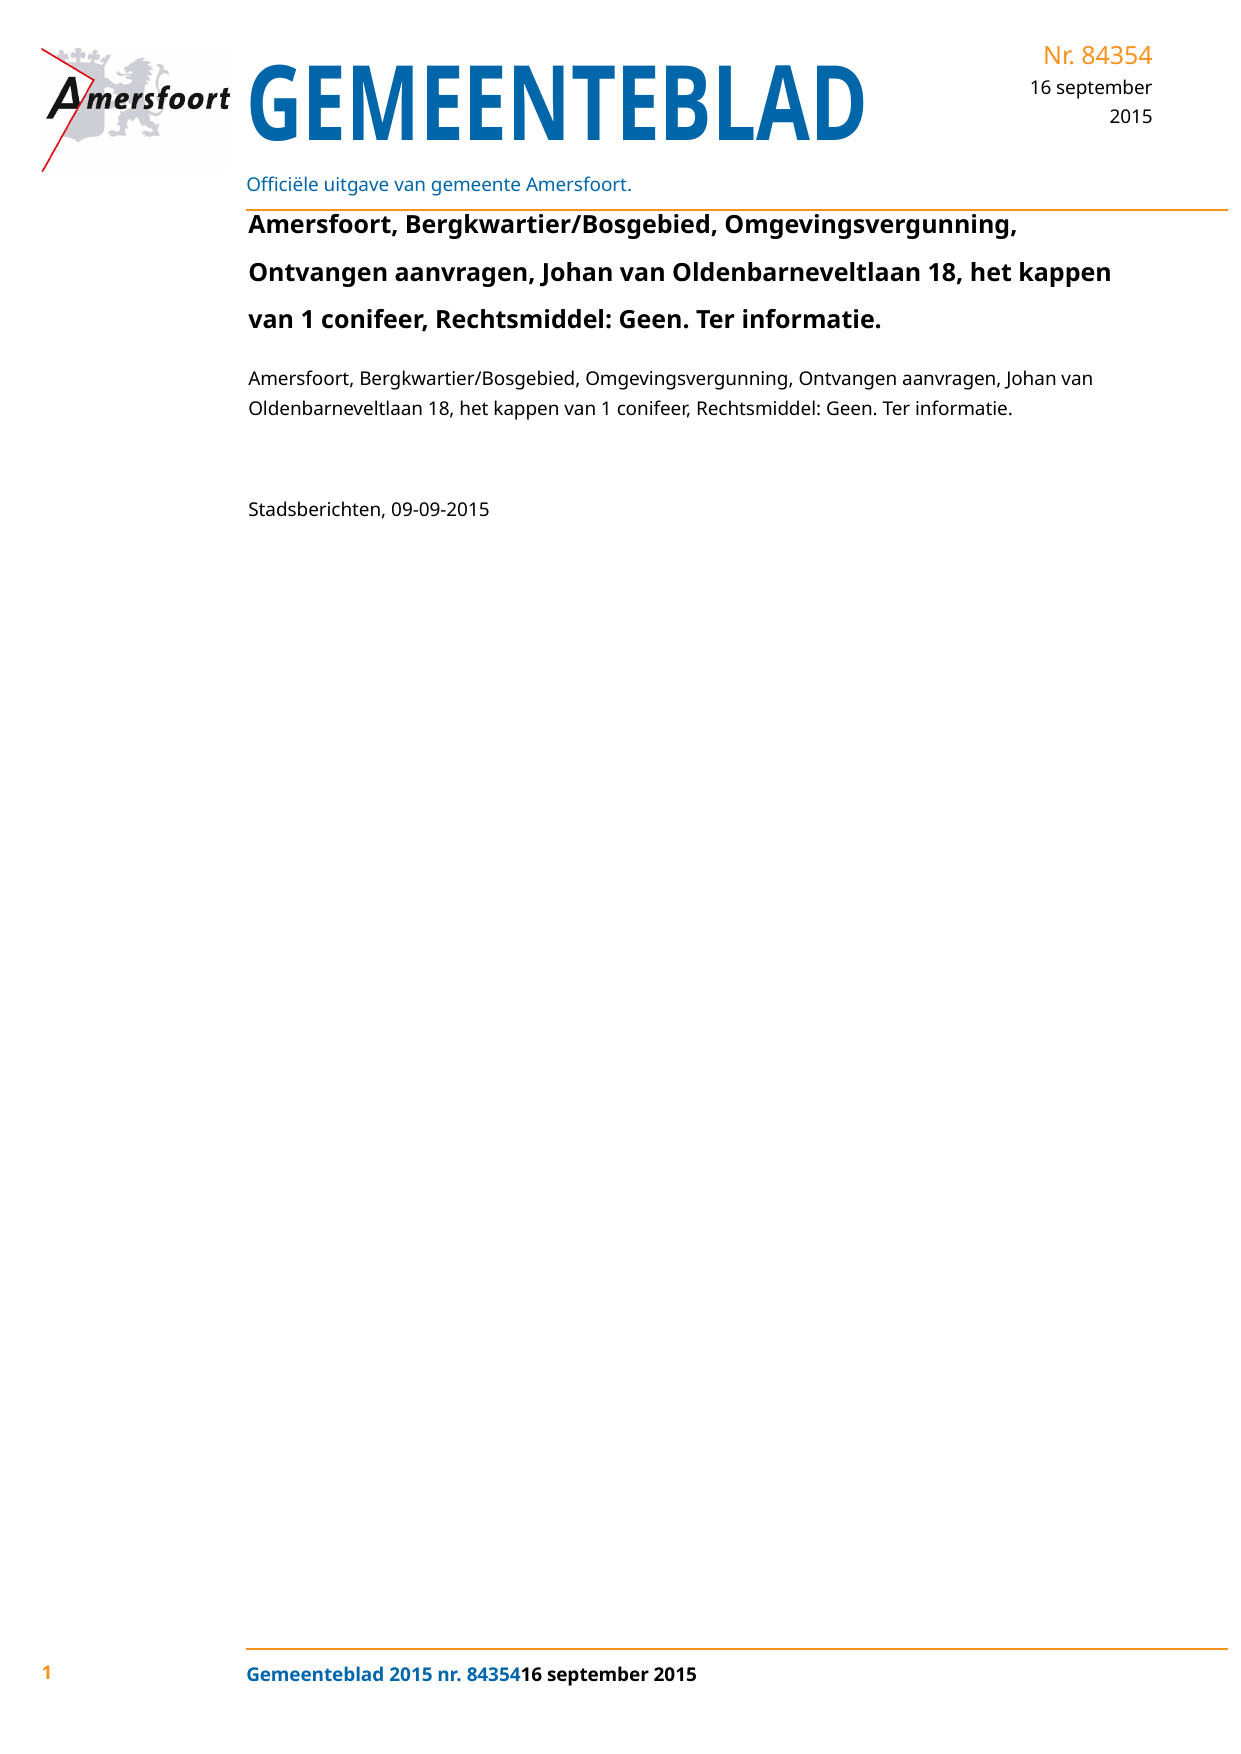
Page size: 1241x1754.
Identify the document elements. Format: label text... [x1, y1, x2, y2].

text Stadsberichten, 09-09-2015 [248, 496, 1152, 522]
text Amersfoort, Bergkwartier/Bosgebied, Omgevingsvergunning, Ontvangen aanvragen, Johan van Oldenbarneveltlaan 18, het kappen van 1 conifeer, Rechtsmiddel: Geen. Ter informatie. [248, 211, 1152, 336]
text Amersfoort, Bergkwartier/Bosgebied, Omgevingsvergunning, Ontvangen aanvragen, Johan van Oldenbarneveltlaan 18, het kappen van 1 conifeer, Rechtsmiddel: Geen. Ter informatie. [248, 366, 1152, 421]
picture [41, 47, 231, 172]
